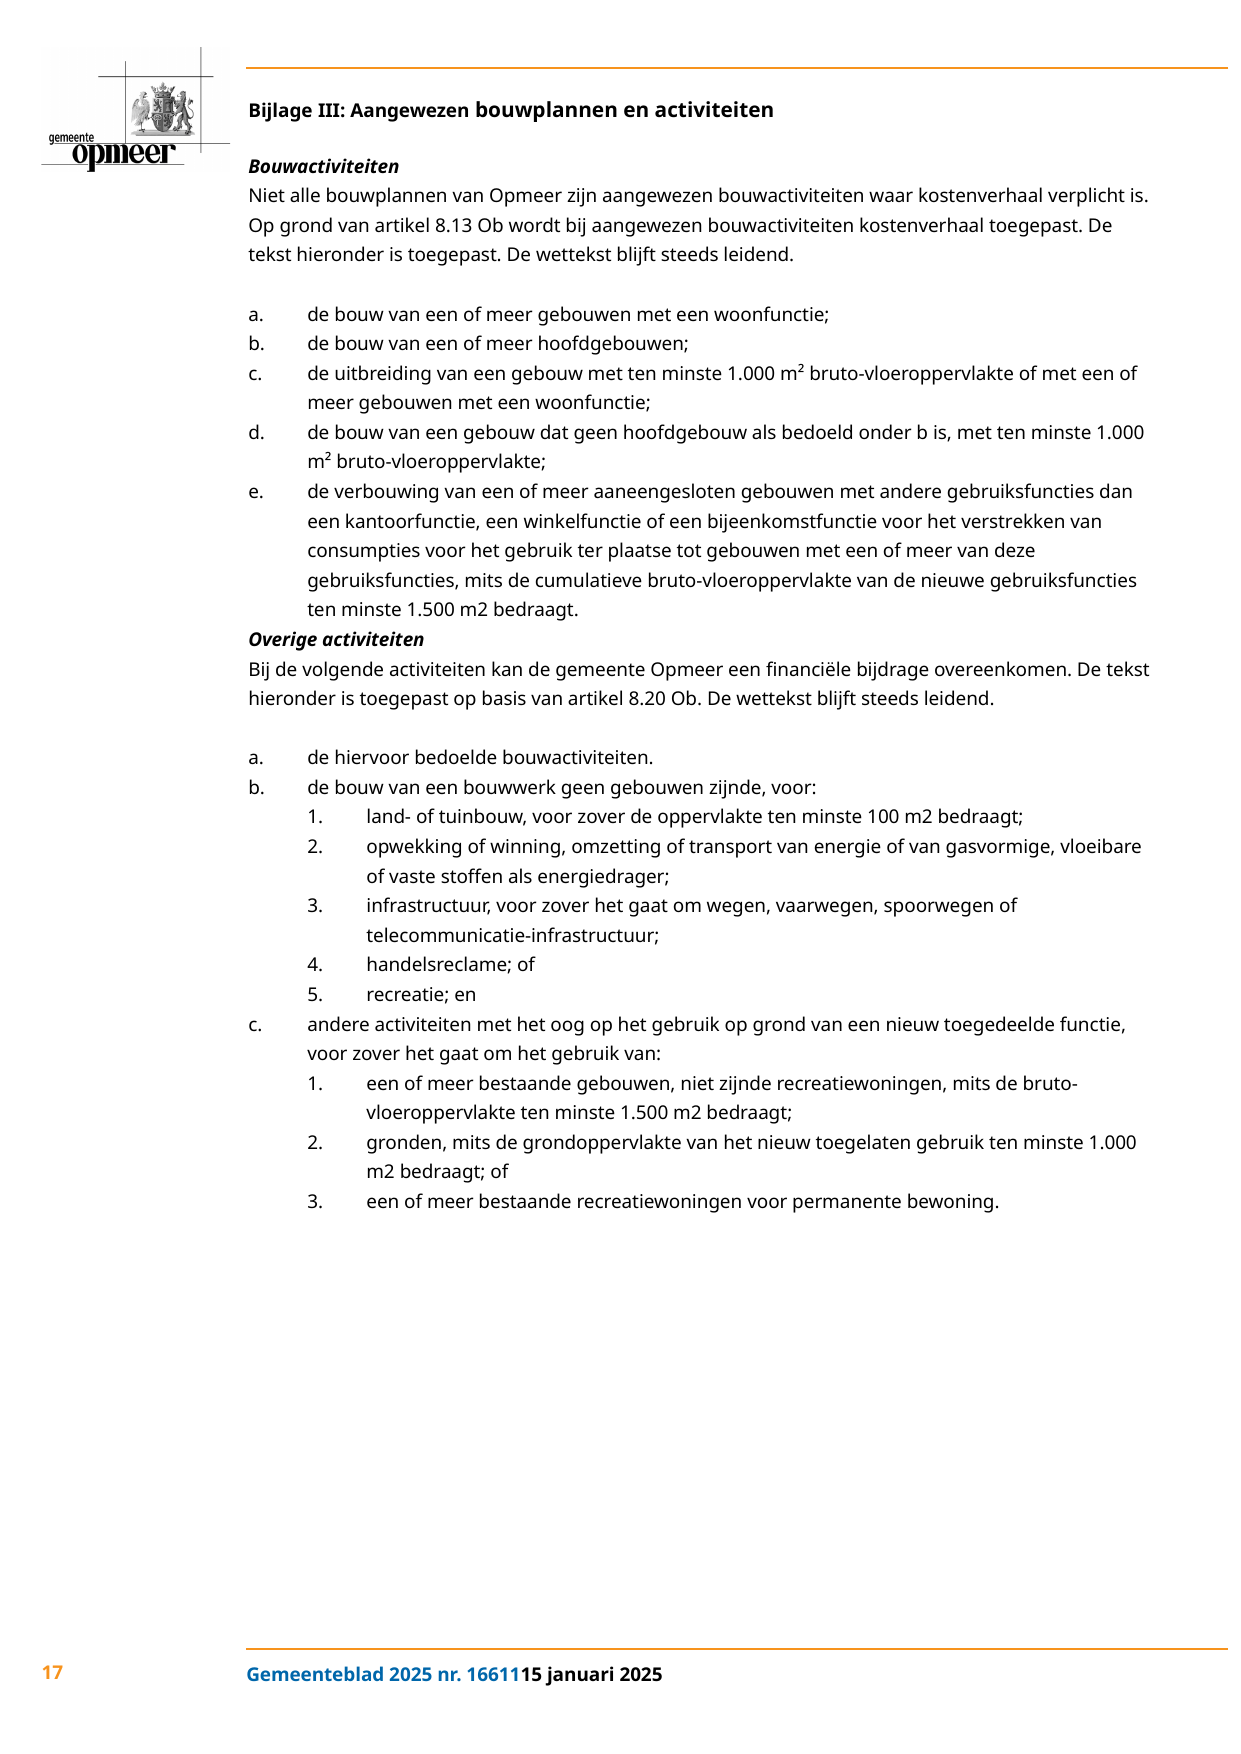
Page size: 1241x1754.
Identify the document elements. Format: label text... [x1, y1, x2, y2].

list infrastructuur, voor zover het gaat om wegen, vaarwegen, spoorwegen of telecommunicatie-infrastructuur; [307, 892, 1152, 948]
text Niet alle bouwplannen van Opmeer zijn aangewezen bouwactiviteiten waar kostenverhaal verplicht is. Op grond van artikel 8.13 Ob wordt bij aangewezen bouwactiviteiten kostenverhaal toegepast. De tekst hieronder is toegepast. De wettekst blijft steeds leidend. [248, 182, 1152, 267]
list andere activiteiten met het oog op het gebruik op grond van een nieuw toegedeelde functie, voor zover het gaat om het gebruik van: [248, 1011, 1152, 1066]
list handelsreclame; of [307, 952, 1152, 977]
text Bijlage III: Aangewezen bouwplannen en activiteiten [248, 95, 1152, 123]
list de bouw van een bouwwerk geen gebouwen zijnde, voor: [248, 774, 1152, 800]
text Bij de volgende activiteiten kan de gemeente Opmeer een financiële bijdrage overeenkomen. De tekst hieronder is toegepast op basis van artikel 8.20 Ob. De wettekst blijft steeds leidend. [248, 656, 1152, 711]
list de verbouwing van een of meer aaneengesloten gebouwen met andere gebruiksfuncties dan een kantoorfunctie, een winkelfunctie of een bijeenkomstfunctie voor het verstrekken van consumpties voor het gebruik ter plaatse tot gebouwen met een of meer van deze gebruiksfuncties, mits de cumulatieve bruto-vloeroppervlakte van de nieuwe gebruiksfuncties ten minste 1.500 m2 bedraagt. [248, 478, 1152, 622]
list de bouw van een of meer gebouwen met een woonfunctie; [248, 301, 1152, 327]
list recreatie; en [307, 981, 1152, 1007]
text Overige activiteiten [248, 626, 1152, 652]
text Bouwactiviteiten [248, 153, 1152, 179]
list de hiervoor bedoelde bouwactiviteiten. [248, 744, 1152, 770]
list een of meer bestaande recreatiewoningen voor permanente bewoning. [307, 1188, 1152, 1214]
list een of meer bestaande gebouwen, niet zijnde recreatiewoningen, mits de bruto-vloeroppervlakte ten minste 1.500 m2 bedraagt; [307, 1070, 1152, 1125]
picture [41, 47, 231, 172]
list de uitbreiding van een gebouw met ten minste 1.000 m² bruto-vloeroppervlakte of met een of meer gebouwen met een woonfunctie; [248, 360, 1152, 415]
list land- of tuinbouw, voor zover de oppervlakte ten minste 100 m2 bedraagt; [307, 804, 1152, 829]
list gronden, mits de grondoppervlakte van het nieuw toegelaten gebruik ten minste 1.000 m2 bedraagt; of [307, 1129, 1152, 1184]
list de bouw van een of meer hoofdgebouwen; [248, 330, 1152, 356]
list opwekking of winning, omzetting of transport van energie of van gasvormige, vloeibare of vaste stoffen als energiedrager; [307, 833, 1152, 889]
list de bouw van een gebouw dat geen hoofdgebouw als bedoeld onder b is, met ten minste 1.000 m² bruto-vloeroppervlakte; [248, 419, 1152, 474]
